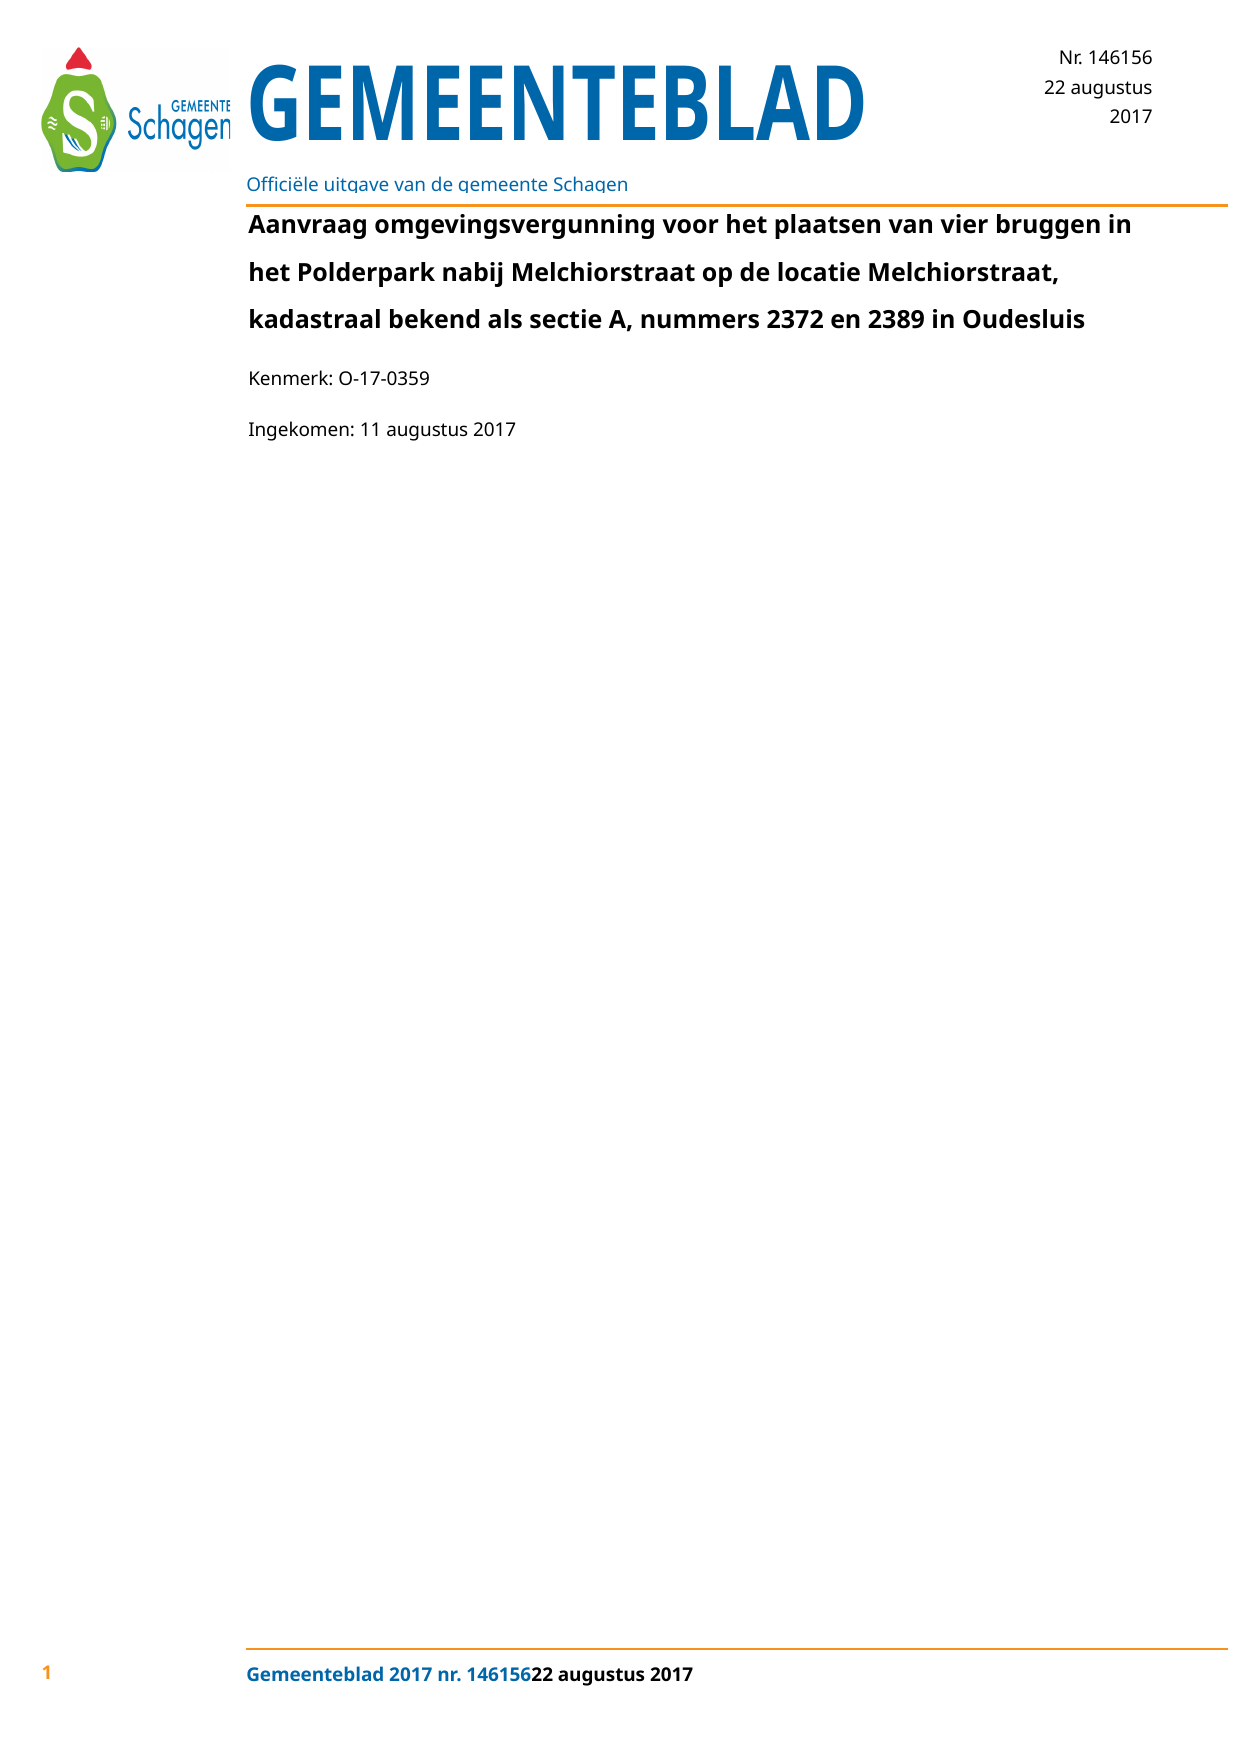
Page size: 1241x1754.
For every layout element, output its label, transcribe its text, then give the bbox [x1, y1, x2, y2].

text Ingekomen: 11 augustus 2017 [248, 416, 1152, 442]
picture [41, 47, 231, 172]
text Aanvraag omgevingsvergunning voor het plaatsen van vier bruggen in het Polderpark nabij Melchiorstraat op de locatie Melchiorstraat, kadastraal bekend als sectie A, nummers 2372 en 2389 in Oudesluis [248, 207, 1152, 336]
text Kenmerk: O-17-0359 [248, 366, 1152, 391]
